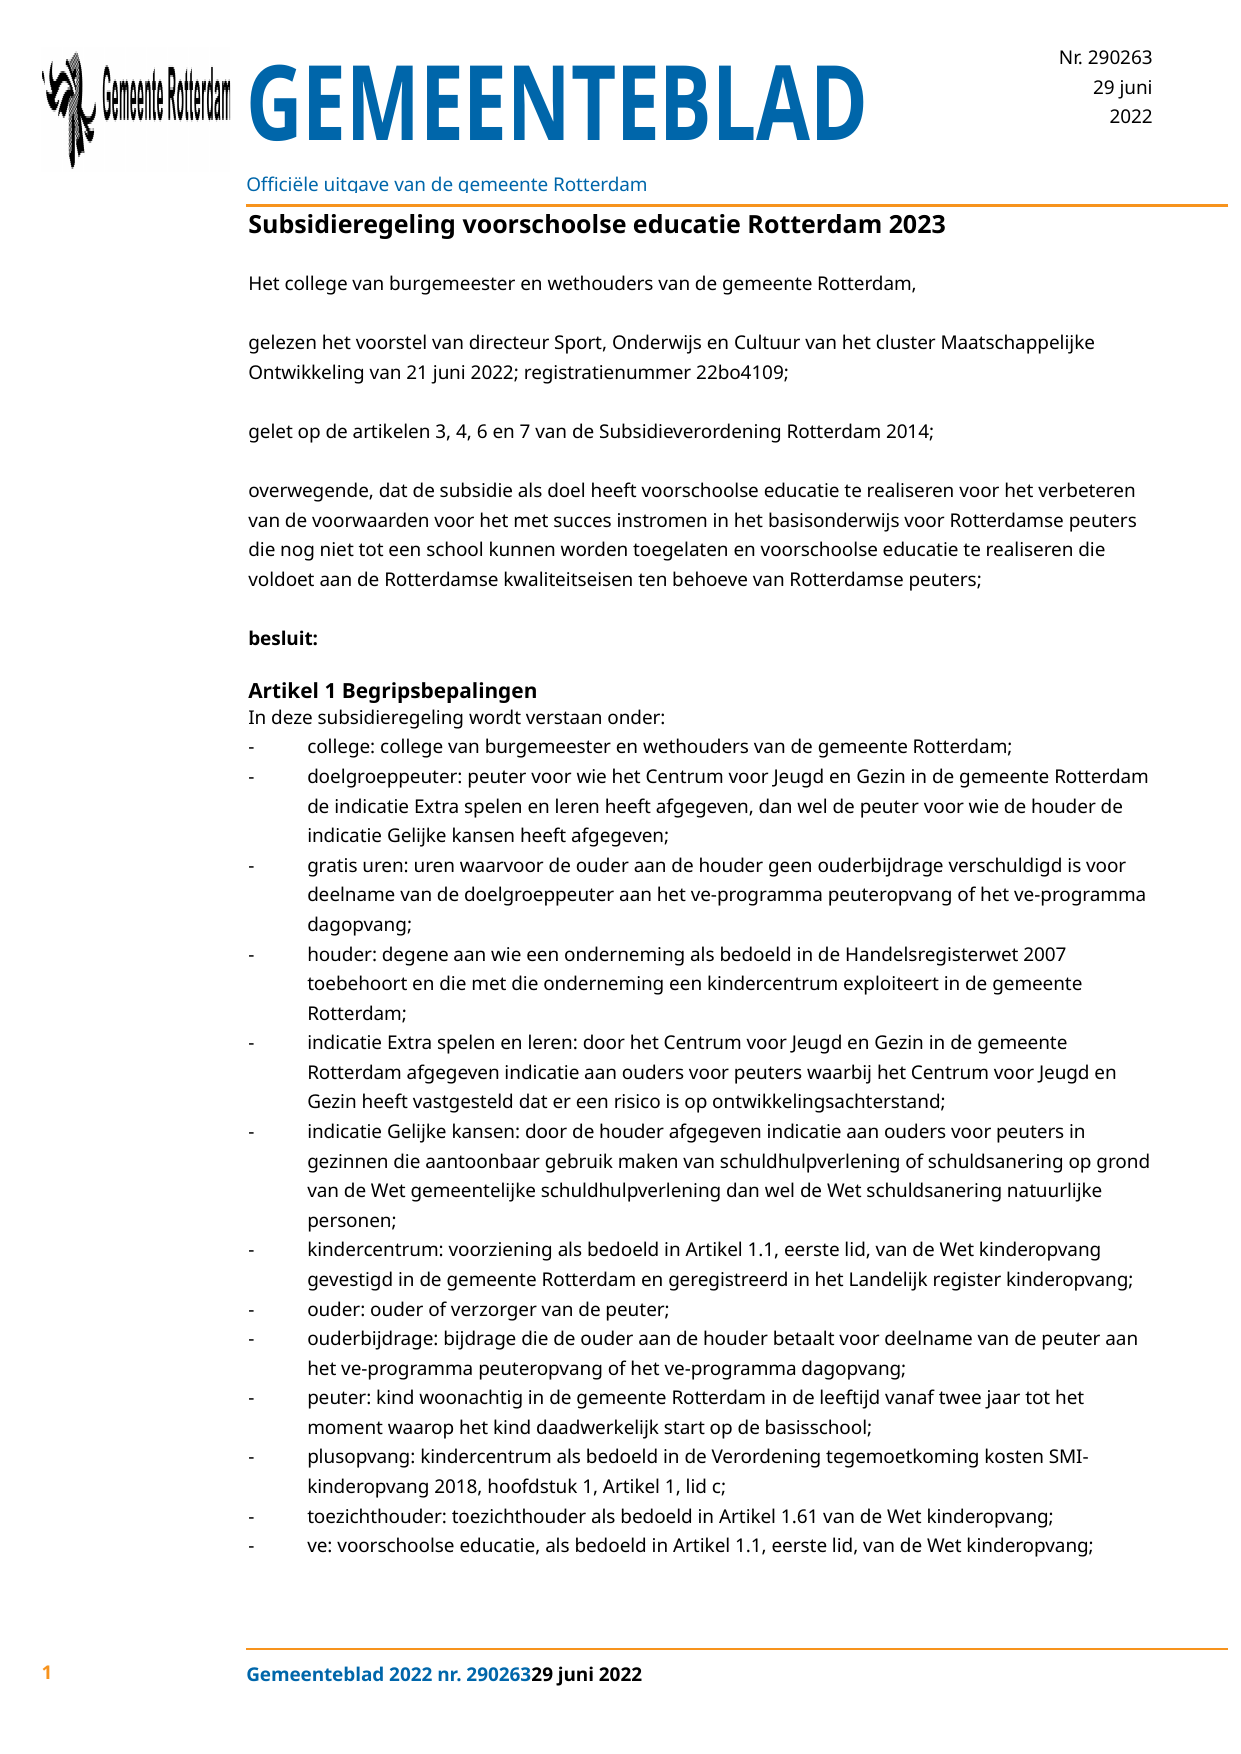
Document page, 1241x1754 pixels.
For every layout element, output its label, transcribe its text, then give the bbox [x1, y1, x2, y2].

text overwegende, dat de subsidie als doel heeft voorschoolse educatie te realiseren voor het verbeteren van de voorwaarden voor het met succes instromen in het basisonderwijs voor Rotterdamse peuters die nog niet tot een school kunnen worden toegelaten en voorschoolse educatie te realiseren die voldoet aan de Rotterdamse kwaliteitseisen ten behoeve van Rotterdamse peuters; [248, 477, 1152, 592]
list ouderbijdrage: bijdrage die de ouder aan de houder betaalt voor deelname van de peuter aan het ve-programma peuteropvang of het ve-programma dagopvang; [248, 1325, 1152, 1381]
list peuter: kind woonachtig in de gemeente Rotterdam in de leeftijd vanaf twee jaar tot het moment waarop het kind daadwerkelijk start op de basisschool; [248, 1384, 1152, 1440]
list indicatie Gelijke kansen: door de houder afgegeven indicatie aan ouders voor peuters in gezinnen die aantoonbaar gebruik maken van schuldhulpverlening of schuldsanering op grond van de Wet gemeentelijke schuldhulpverlening dan wel de Wet schuldsanering natuurlijke personen; [248, 1118, 1152, 1233]
text gelet op de artikelen 3, 4, 6 en 7 van de Subsidieverordening Rotterdam 2014; [248, 418, 1152, 444]
list indicatie Extra spelen en leren: door het Centrum voor Jeugd en Gezin in de gemeente Rotterdam afgegeven indicatie aan ouders voor peuters waarbij het Centrum voor Jeugd en Gezin heeft vastgesteld dat er een risico is op ontwikkelingsachterstand; [248, 1029, 1152, 1114]
list ve: voorschoolse educatie, als bedoeld in Artikel 1.1, eerste lid, van de Wet kinderopvang; [248, 1532, 1152, 1558]
picture [41, 47, 231, 172]
text Het college van burgemeester en wethouders van de gemeente Rotterdam, [248, 270, 1152, 296]
list houder: degene aan wie een onderneming als bedoeld in de Handelsregisterwet 2007 toebehoort en die met die onderneming een kindercentrum exploiteert in de gemeente Rotterdam; [248, 941, 1152, 1026]
list gratis uren: uren waarvoor de ouder aan de houder geen ouderbijdrage verschuldigd is voor deelname van de doelgroeppeuter aan het ve-programma peuteropvang of het ve-programma dagopvang; [248, 852, 1152, 937]
list toezichthouder: toezichthouder als bedoeld in Artikel 1.61 van de Wet kinderopvang; [248, 1503, 1152, 1529]
text Artikel 1 Begripsbepalingen [248, 676, 1152, 704]
list doelgroeppeuter: peuter voor wie het Centrum voor Jeugd en Gezin in de gemeente Rotterdam de indicatie Extra spelen en leren heeft afgegeven, dan wel de peuter voor wie de houder de indicatie Gelijke kansen heeft afgegeven; [248, 763, 1152, 848]
text In deze subsidieregeling wordt verstaan onder: [248, 704, 1152, 730]
list plusopvang: kindercentrum als bedoeld in de Verordening tegemoetkoming kosten SMI-kinderopvang 2018, hoofdstuk 1, Artikel 1, lid c; [248, 1444, 1152, 1499]
text gelezen het voorstel van directeur Sport, Onderwijs en Cultuur van het cluster Maatschappelijke Ontwikkeling van 21 juni 2022; registratienummer 22bo4109; [248, 329, 1152, 385]
text Subsidieregeling voorschoolse educatie Rotterdam 2023 [248, 207, 1152, 241]
list college: college van burgemeester en wethouders van de gemeente Rotterdam; [248, 734, 1152, 759]
text besluit: [248, 625, 1152, 651]
list ouder: ouder of verzorger van de peuter; [248, 1296, 1152, 1322]
list kindercentrum: voorziening als bedoeld in Artikel 1.1, eerste lid, van de Wet kinderopvang gevestigd in de gemeente Rotterdam en geregistreerd in het Landelijk register kinderopvang; [248, 1237, 1152, 1292]
